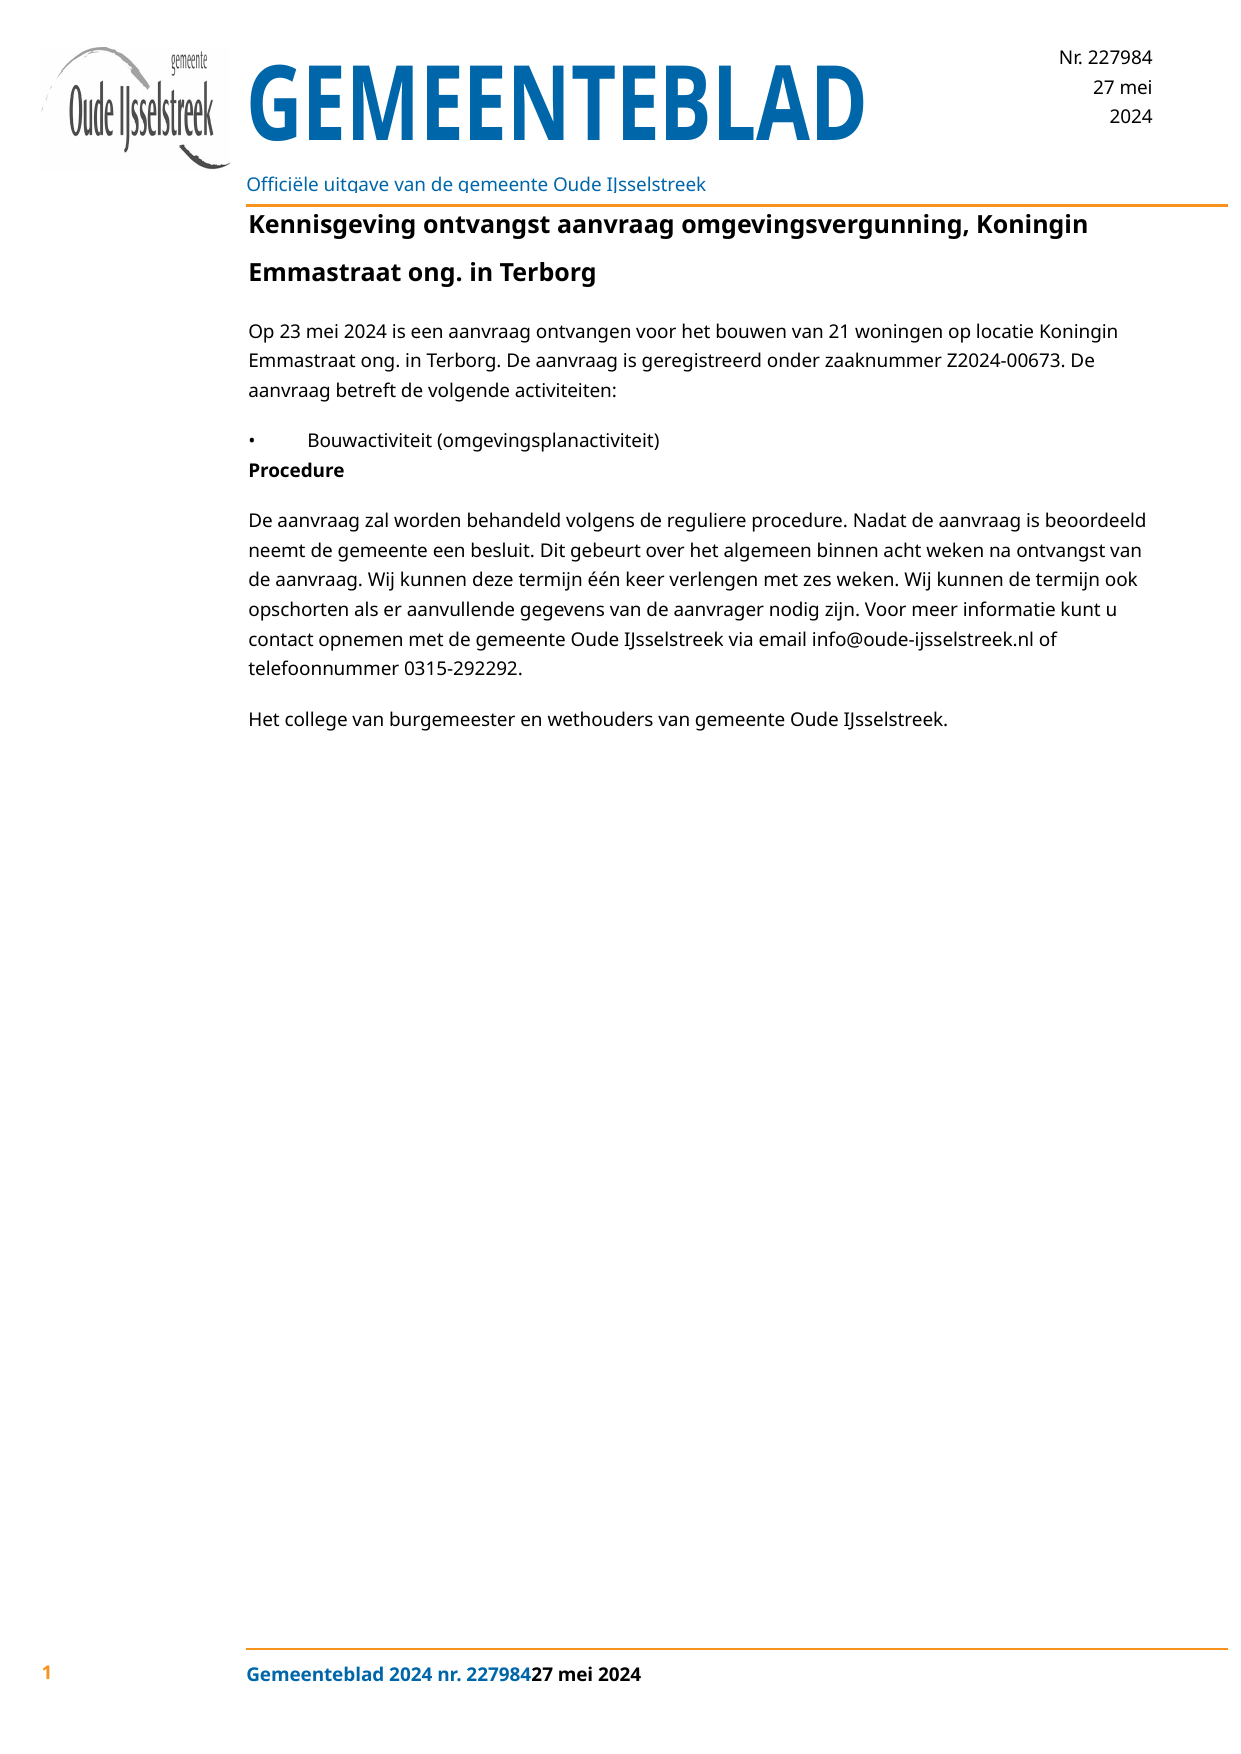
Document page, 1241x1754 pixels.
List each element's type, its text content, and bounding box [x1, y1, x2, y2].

list Bouwactiviteit (omgevingsplanactiviteit) [248, 427, 1152, 453]
text Kennisgeving ontvangst aanvraag omgevingsvergunning, Koningin Emmastraat ong. in Terborg [248, 207, 1152, 288]
picture [41, 47, 231, 172]
text Op 23 mei 2024 is een aanvraag ontvangen voor het bouwen van 21 woningen op locatie Koningin Emmastraat ong. in Terborg. De aanvraag is geregistreerd onder zaaknummer Z2024-00673. De aanvraag betreft de volgende activiteiten: [248, 318, 1152, 403]
text De aanvraag zal worden behandeld volgens de reguliere procedure. Nadat de aanvraag is beoordeeld neemt de gemeente een besluit. Dit gebeurt over het algemeen binnen acht weken na ontvangst van de aanvraag. Wij kunnen deze termijn één keer verlengen met zes weken. Wij kunnen de termijn ook opschorten als er aanvullende gegevens van de aanvrager nodig zijn. Voor meer informatie kunt u contact opnemen met de gemeente Oude IJsselstreek via email info@oude-ijsselstreek.nl of telefoonnummer 0315-292292. [248, 507, 1152, 681]
text Het college van burgemeester en wethouders van gemeente Oude IJsselstreek. [248, 706, 1152, 732]
text Procedure [248, 457, 1152, 483]
